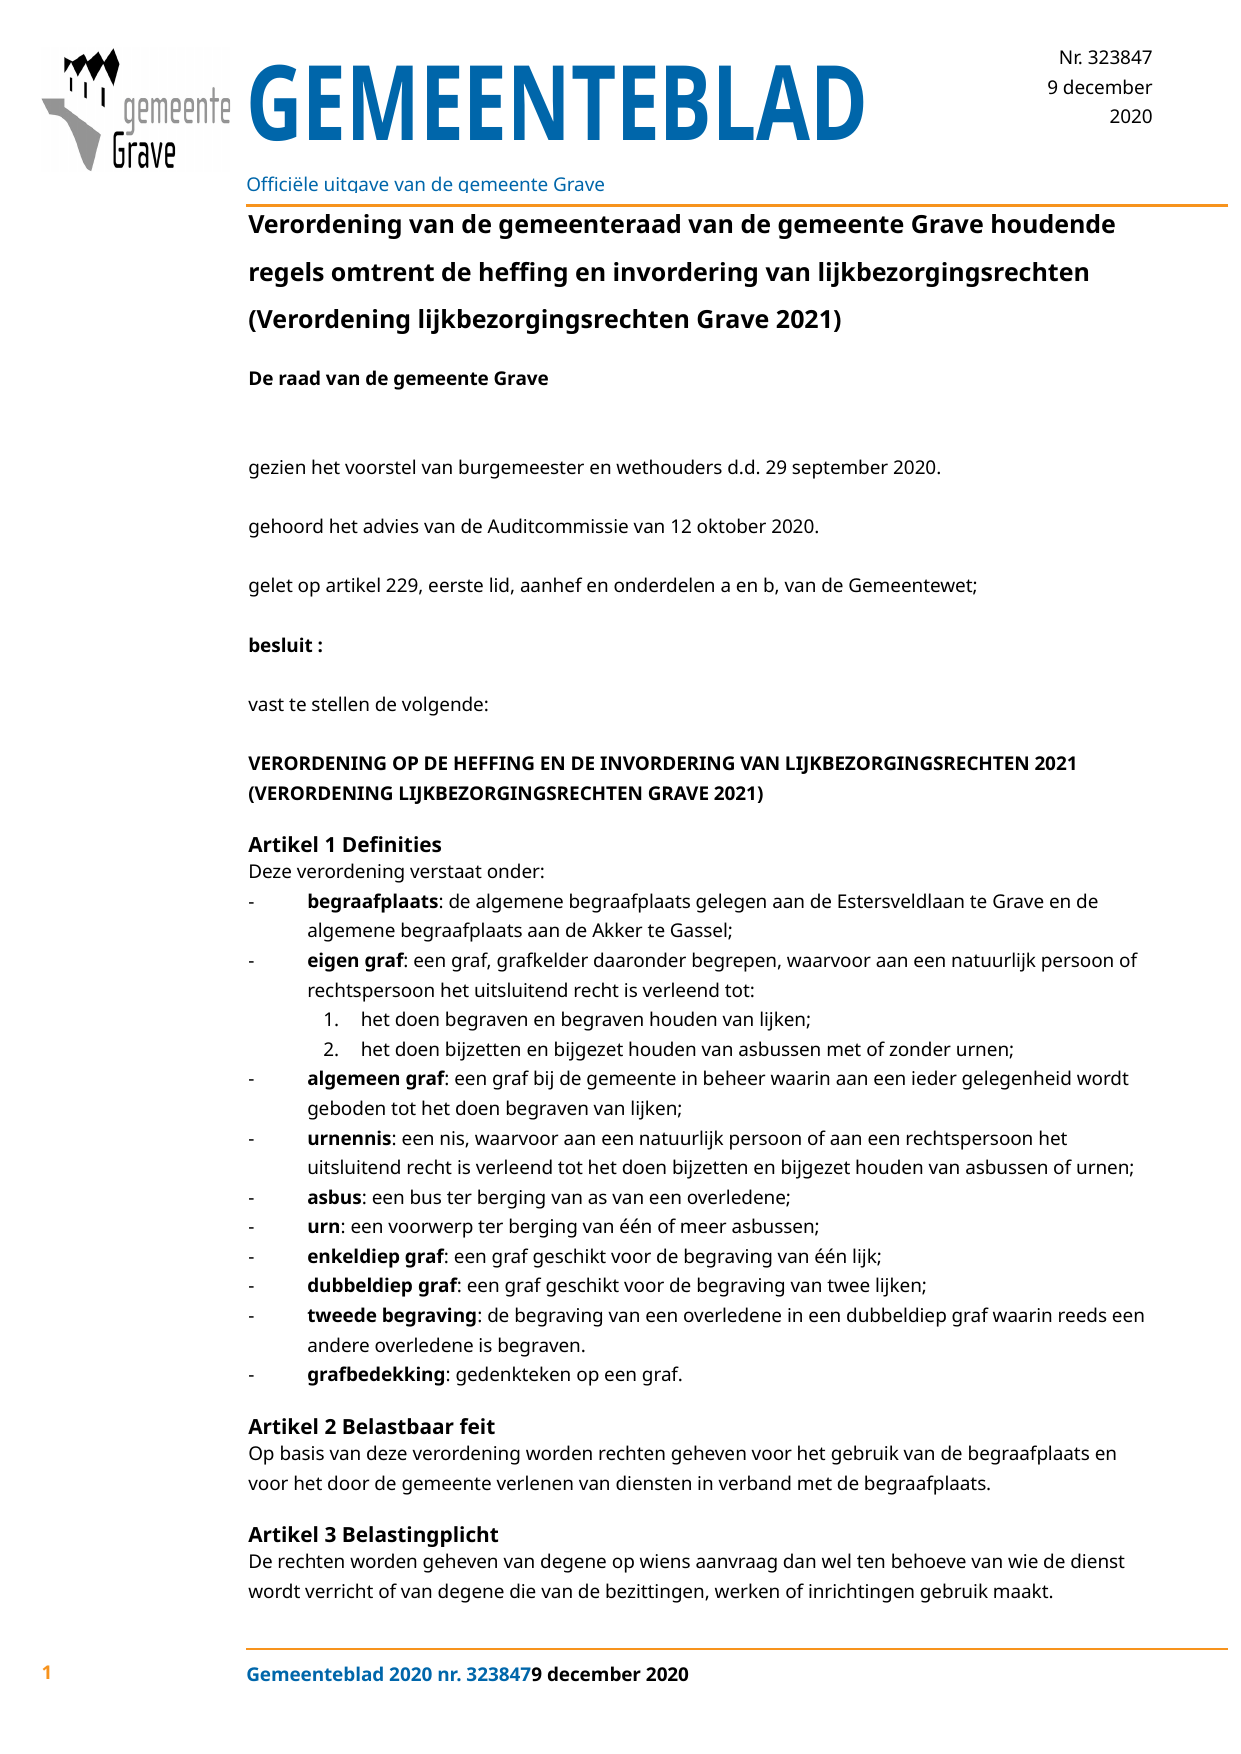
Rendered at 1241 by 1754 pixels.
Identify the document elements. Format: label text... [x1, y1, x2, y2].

list grafbedekking: gedenkteken op een graf. [248, 1361, 1152, 1387]
text De raad van de gemeente Grave [248, 366, 1152, 391]
picture [41, 47, 231, 172]
text gehoord het advies van de Auditcommissie van 12 oktober 2020. [248, 513, 1152, 539]
text Deze verordening verstaat onder: [248, 858, 1152, 884]
list asbus: een bus ter berging van as van een overledene; [248, 1184, 1152, 1210]
text Verordening van de gemeenteraad van de gemeente Grave houdende regels omtrent de heffing en invordering van lijkbezorgingsrechten (Verordening lijkbezorgingsrechten Grave 2021) [248, 207, 1152, 336]
text VERORDENING OP DE HEFFING EN DE INVORDERING VAN LIJKBEZORGINGSRECHTEN 2021 [248, 750, 1152, 776]
text De rechten worden geheven van degene op wiens aanvraag dan wel ten behoeve van wie de dienst wordt verricht of van degene die van de bezittingen, werken of inrichtingen gebruik maakt. [248, 1549, 1152, 1604]
list dubbeldiep graf: een graf geschikt voor de begraving van twee lijken; [248, 1273, 1152, 1298]
text Artikel 1 Definities [248, 830, 1152, 858]
text besluit : [248, 632, 1152, 657]
list tweede begraving: de begraving van een overledene in een dubbeldiep graf waarin reeds een andere overledene is begraven. [248, 1302, 1152, 1358]
text Artikel 3 Belastingplicht [248, 1520, 1152, 1549]
text Artikel 2 Belastbaar feit [248, 1412, 1152, 1440]
text gelet op artikel 229, eerste lid, aanhef en onderdelen a en b, van de Gemeentewet; [248, 573, 1152, 598]
list begraafplaats: de algemene begraafplaats gelegen aan de Estersveldlaan te Grave en de algemene begraafplaats aan de Akker te Gassel; [248, 888, 1152, 943]
list het doen begraven en begraven houden van lijken; [323, 1006, 1152, 1032]
text Op basis van deze verordening worden rechten geheven voor het gebruik van de begraafplaats en voor het door de gemeente verlenen van diensten in verband met de begraafplaats. [248, 1440, 1152, 1496]
list het doen bijzetten en bijgezet houden van asbussen met of zonder urnen; [323, 1036, 1152, 1062]
text gezien het voorstel van burgemeester en wethouders d.d. 29 september 2020. [248, 454, 1152, 480]
text vast te stellen de volgende: [248, 691, 1152, 717]
list eigen graf: een graf, grafkelder daaronder begrepen, waarvoor aan een natuurlijk persoon of rechtspersoon het uitsluitend recht is verleend tot: [248, 947, 1152, 1003]
list urn: een voorwerp ter berging van één of meer asbussen; [248, 1213, 1152, 1239]
list algemeen graf: een graf bij de gemeente in beheer waarin aan een ieder gelegenheid wordt geboden tot het doen begraven van lijken; [248, 1066, 1152, 1121]
list urnennis: een nis, waarvoor aan een natuurlijk persoon of aan een rechtspersoon het uitsluitend recht is verleend tot het doen bijzetten en bijgezet houden van asbussen of urnen; [248, 1125, 1152, 1180]
text (VERORDENING LIJKBEZORGINGSRECHTEN GRAVE 2021) [248, 780, 1152, 805]
list enkeldiep graf: een graf geschikt voor de begraving van één lijk; [248, 1243, 1152, 1269]
